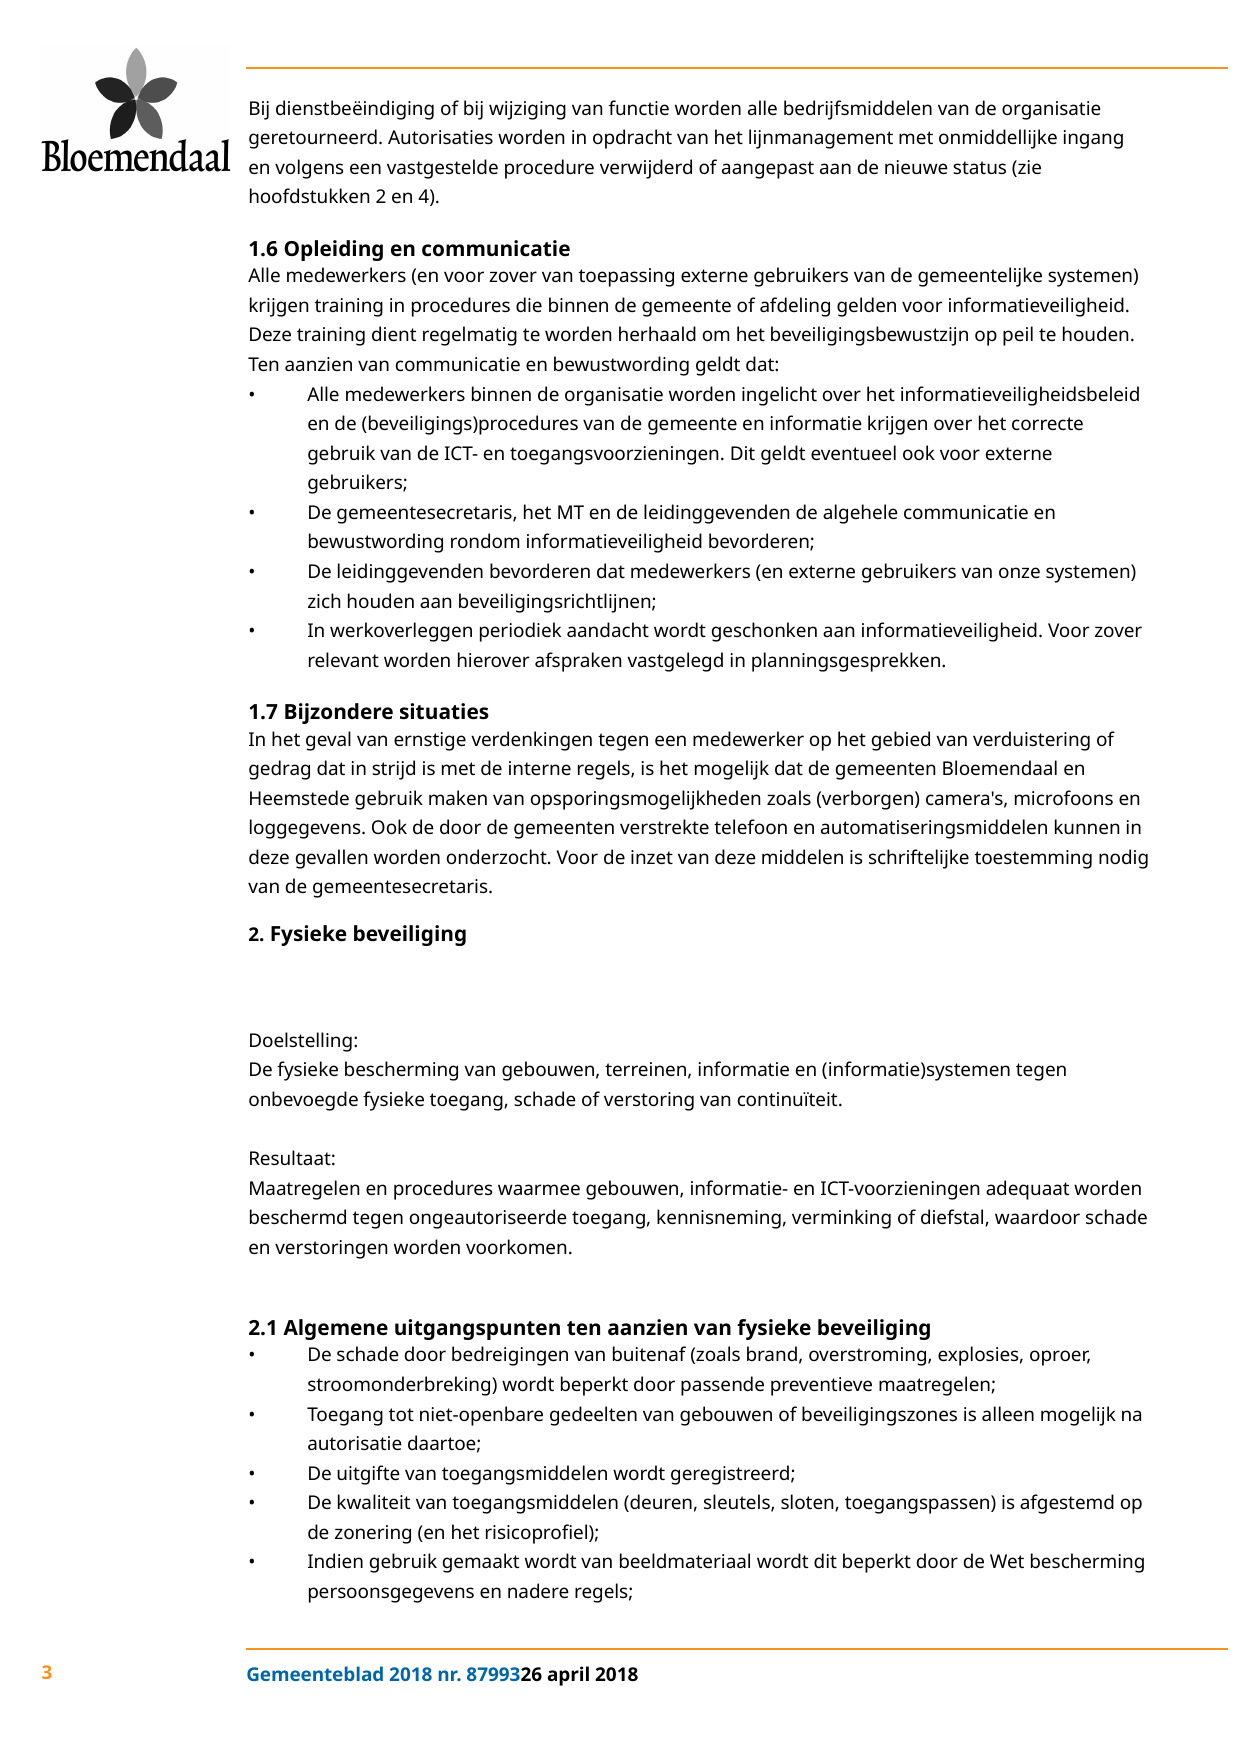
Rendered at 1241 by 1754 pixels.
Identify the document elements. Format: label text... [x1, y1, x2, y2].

text In het geval van ernstige verdenkingen tegen een medewerker op het gebied van verduistering of gedrag dat in strijd is met de interne regels, is het mogelijk dat de gemeenten Bloemendaal en Heemstede gebruik maken van opsporingsmogelijkheden zoals (verborgen) camera's, microfoons en loggegevens. Ook de door de gemeenten verstrekte telefoon en automatiseringsmiddelen kunnen in deze gevallen worden onderzocht. Voor de inzet van deze middelen is schriftelijke toestemming nodig van de gemeentesecretaris. [248, 726, 1152, 899]
list De uitgifte van toegangsmiddelen wordt geregistreerd; [248, 1460, 1152, 1486]
list Indien gebruik gemaakt wordt van beeldmateriaal wordt dit beperkt door de Wet bescherming persoonsgegevens en nadere regels; [248, 1549, 1152, 1604]
table_header Doelstelling: De fysieke bescherming van gebouwen, terreinen, informatie en (informatie)systemen tegen onbevoegde fysieke toegang, schade of verstoring van continuïteit. Resultaat: Maatregelen en procedures waarmee gebouwen, informatie- en ICT-voorzieningen adequaat worden beschermd tegen ongeautoriseerde toegang, kennisneming, verminking of diefstal, waardoor schade en verstoringen worden voorkomen. [248, 997, 1152, 1289]
text Bij dienstbeëindiging of bij wijziging van functie worden alle bedrijfsmiddelen van de organisatie geretourneerd. Autorisaties worden in opdracht van het lijnmanagement met onmiddellijke ingang en volgens een vastgestelde procedure verwijderd of aangepast aan de nieuwe status (zie hoofdstukken 2 en 4). [248, 95, 1152, 209]
list In werkoverleggen periodiek aandacht wordt geschonken aan informatieveiligheid. Voor zover relevant worden hierover afspraken vastgelegd in planningsgesprekken. [248, 617, 1152, 673]
text 2. Fysieke beveiliging [248, 919, 1152, 948]
list De leidinggevenden bevorderen dat medewerkers (en externe gebruikers van onze systemen) zich houden aan beveiligingsrichtlijnen; [248, 558, 1152, 613]
text 2.1 Algemene uitgangspunten ten aanzien van fysieke beveiliging [248, 1313, 1152, 1342]
text 1.7 Bijzondere situaties [248, 697, 1152, 726]
text Alle medewerkers (en voor zover van toepassing externe gebruikers van de gemeentelijke systemen) krijgen training in procedures die binnen de gemeente of afdeling gelden voor informatieveiligheid. Deze training dient regelmatig te worden herhaald om het beveiligingsbewustzijn op peil te houden. Ten aanzien van communicatie en bewustwording geldt dat: [248, 262, 1152, 377]
list De kwaliteit van toegangsmiddelen (deuren, sleutels, sloten, toegangspassen) is afgestemd op de zonering (en het risicoprofiel); [248, 1489, 1152, 1545]
picture [41, 47, 231, 172]
list De schade door bedreigingen van buitenaf (zoals brand, overstroming, explosies, oproer, stroomonderbreking) wordt beperkt door passende preventieve maatregelen; [248, 1342, 1152, 1397]
list Toegang tot niet-openbare gedeelten van gebouwen of beveiligingszones is alleen mogelijk na autorisatie daartoe; [248, 1401, 1152, 1456]
list De gemeentesecretaris, het MT en de leidinggevenden de algehele communicatie en bewustwording rondom informatieveiligheid bevorderen; [248, 499, 1152, 554]
list Alle medewerkers binnen de organisatie worden ingelicht over het informatieveiligheidsbeleid en de (beveiligings)procedures van de gemeente en informatie krijgen over het correcte gebruik van de ICT- en toegangsvoorzieningen. Dit geldt eventueel ook voor externe gebruikers; [248, 381, 1152, 495]
text 1.6 Opleiding en communicatie [248, 234, 1152, 262]
